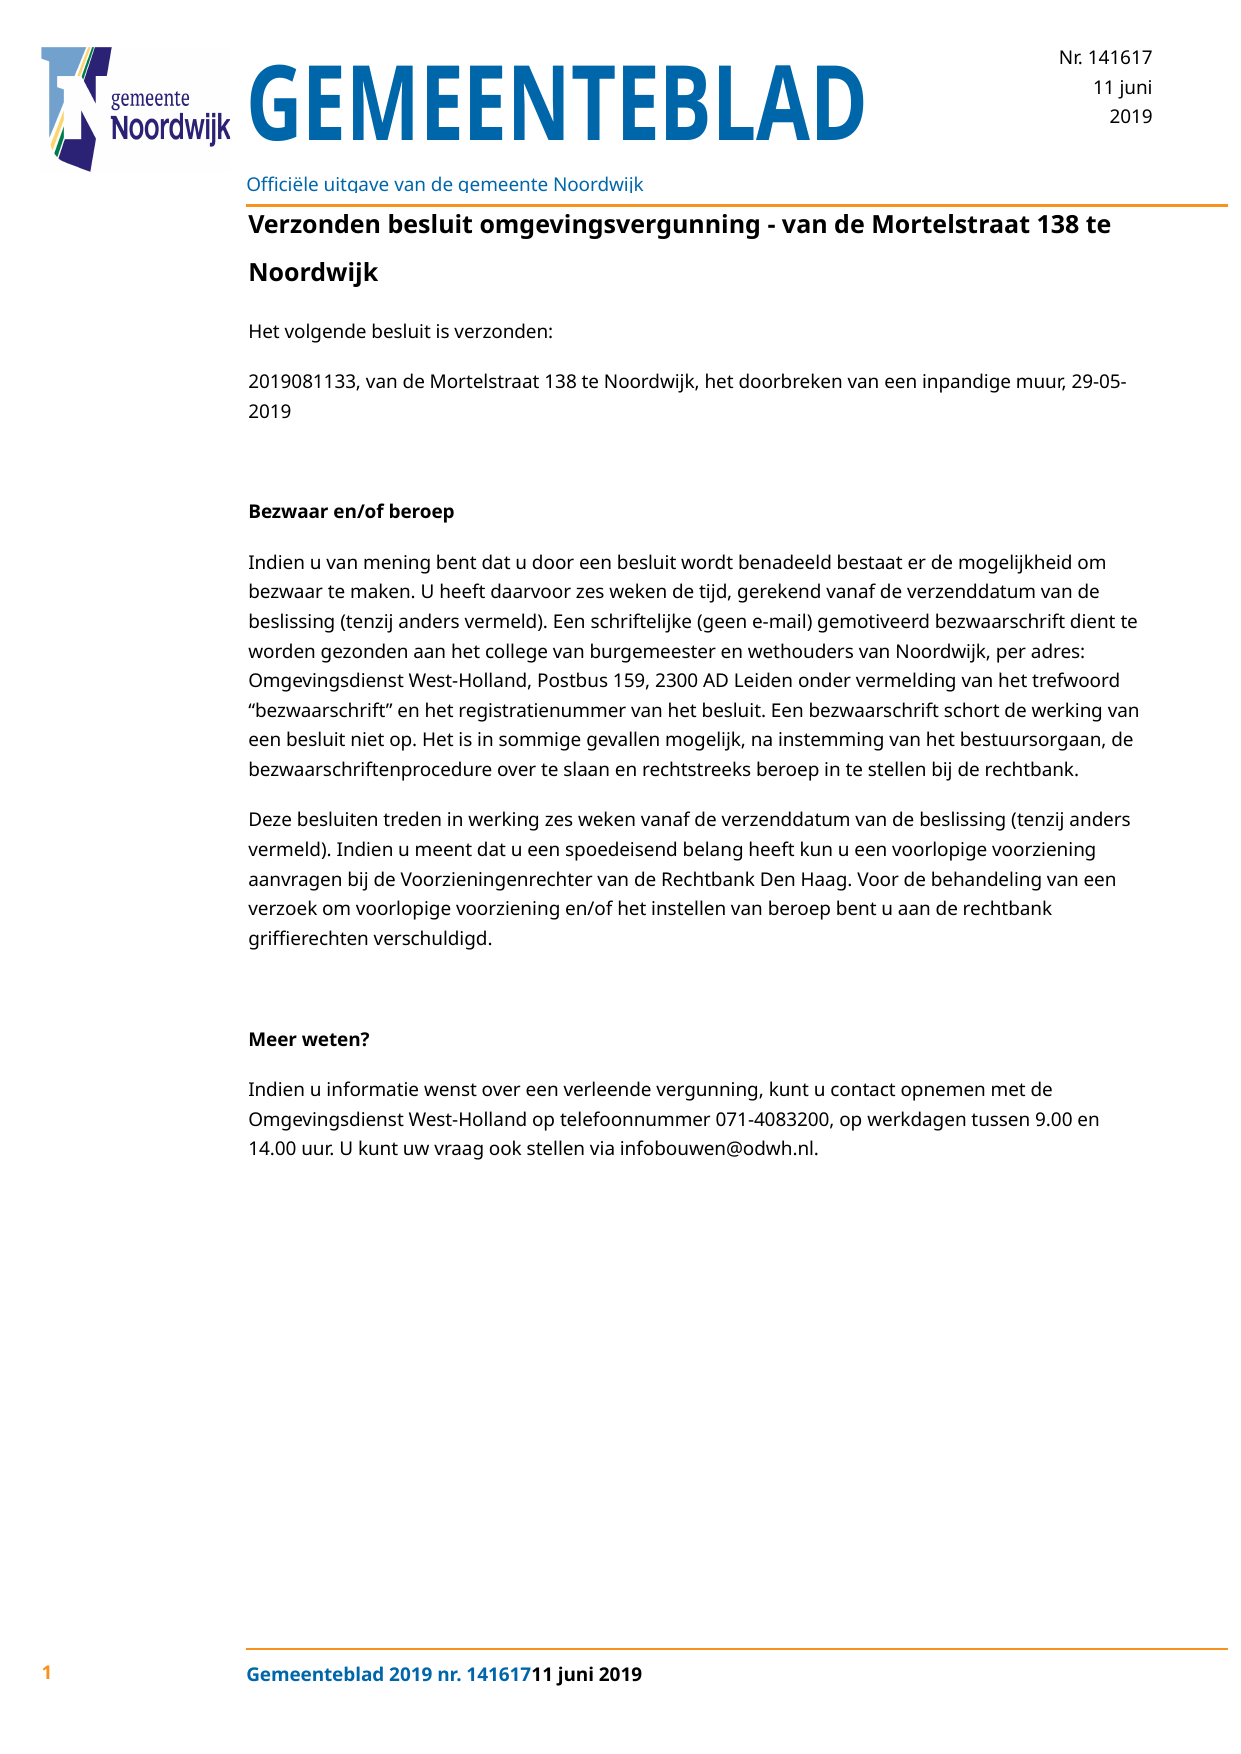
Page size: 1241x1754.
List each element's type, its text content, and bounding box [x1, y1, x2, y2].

text Indien u informatie wenst over een verleende vergunning, kunt u contact opnemen met de Omgevingsdienst West-Holland op telefoonnummer 071-4083200, op werkdagen tussen 9.00 en 14.00 uur. U kunt uw vraag ook stellen via infobouwen@odwh.nl. [248, 1076, 1152, 1161]
text Verzonden besluit omgevingsvergunning - van de Mortelstraat 138 te Noordwijk [248, 207, 1152, 288]
picture [41, 47, 231, 172]
text Indien u van mening bent dat u door een besluit wordt benadeeld bestaat er de mogelijkheid om bezwaar te maken. U heeft daarvoor zes weken de tijd, gerekend vanaf de verzenddatum van de beslissing (tenzij anders vermeld). Een schriftelijke (geen e-mail) gemotiveerd bezwaarschrift dient te worden gezonden aan het college van burgemeester en wethouders van Noordwijk, per adres: Omgevingsdienst West-Holland, Postbus 159, 2300 AD Leiden onder vermelding van het trefwoord “bezwaarschrift” en het registratienummer van het besluit. Een bezwaarschrift schort de werking van een besluit niet op. Het is in sommige gevallen mogelijk, na instemming van het bestuursorgaan, de bezwaarschriftenprocedure over te slaan en rechtstreeks beroep in te stellen bij de rechtbank. [248, 549, 1152, 782]
text Het volgende besluit is verzonden: [248, 318, 1152, 344]
text Deze besluiten treden in werking zes weken vanaf de verzenddatum van de beslissing (tenzij anders vermeld). Indien u meent dat u een spoedeisend belang heeft kun u een voorlopige voorziening aanvragen bij de Voorzieningenrechter van de Rechtbank Den Haag. Voor de behandeling van een verzoek om voorlopige voorziening en/of het instellen van beroep bent u aan de rechtbank griffierechten verschuldigd. [248, 807, 1152, 951]
text Meer weten? [248, 1026, 1152, 1052]
text 2019081133, van de Mortelstraat 138 te Noordwijk, het doorbreken van een inpandige muur, 29-05-2019 [248, 368, 1152, 424]
text Bezwaar en/of beroep [248, 499, 1152, 524]
